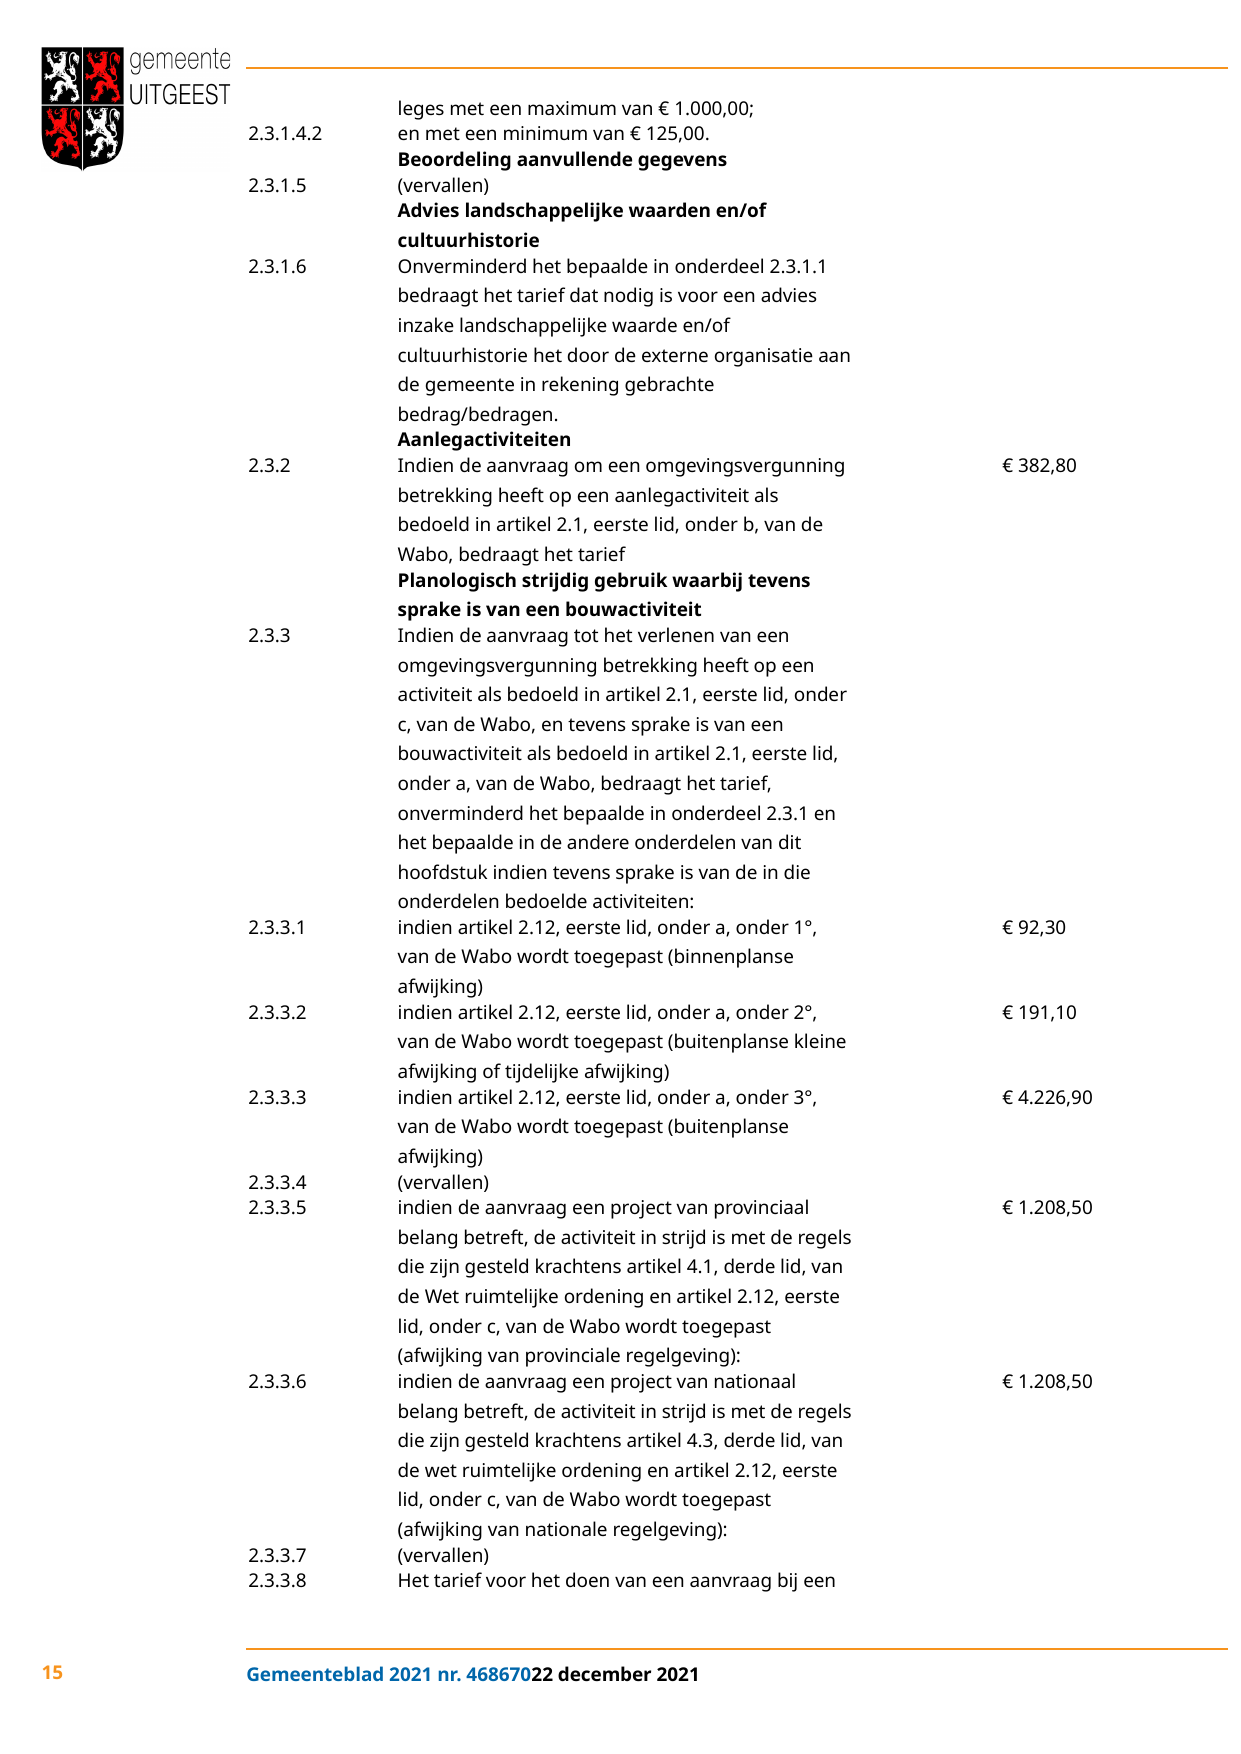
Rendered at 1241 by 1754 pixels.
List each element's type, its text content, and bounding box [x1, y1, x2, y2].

table_cell [853, 172, 1002, 198]
table_cell Aanlegactiviteiten [398, 427, 852, 452]
table_cell [853, 453, 1002, 567]
table_cell [1002, 1169, 1152, 1194]
table_cell 2.3.3 [248, 622, 397, 914]
table_cell [853, 95, 1002, 121]
table_cell (vervallen) [398, 1542, 852, 1568]
table_cell en met een minimum van € 125,00. [398, 121, 852, 146]
table_cell Indien de aanvraag om een omgevingsvergunning betrekking heeft op een aanlegactiviteit als bedoeld in artikel 2.1, eerste lid, onder b, van de Wabo, bedraagt het tarief [398, 453, 852, 567]
table_cell indien artikel 2.12, eerste lid, onder a, onder 2°, van de Wabo wordt toegepast (buitenplanse kleine afwijking of tijdelijke afwijking) [398, 999, 852, 1084]
table_cell [1002, 121, 1152, 146]
table_cell [853, 1084, 1002, 1169]
table_cell 2.3.3.2 [248, 999, 397, 1084]
table_cell € 191,10 [1002, 999, 1152, 1084]
table_cell 2.3.3.1 [248, 914, 397, 999]
table_cell Advies landschappelijke waarden en/of cultuurhistorie [398, 198, 852, 253]
table_cell [853, 1169, 1002, 1194]
table_cell [1002, 622, 1152, 914]
table_cell 2.3.3.7 [248, 1542, 397, 1568]
table_cell [1002, 146, 1152, 172]
table_cell 2.3.3.8 [248, 1568, 397, 1593]
table_cell [853, 1542, 1002, 1568]
table_cell € 1.208,50 [1002, 1195, 1152, 1368]
table_cell indien artikel 2.12, eerste lid, onder a, onder 3°, van de Wabo wordt toegepast (buitenplanse afwijking) [398, 1084, 852, 1169]
table_cell [853, 427, 1002, 452]
table_cell [1002, 198, 1152, 253]
table_cell Indien de aanvraag tot het verlenen van een omgevingsvergunning betrekking heeft op een activiteit als bedoeld in artikel 2.1, eerste lid, onder c, van de Wabo, en tevens sprake is van een bouwactiviteit als bedoeld in artikel 2.1, eerste lid, onder a, van de Wabo, bedraagt het tarief, onverminderd het bepaalde in onderdeel 2.3.1 en het bepaalde in de andere onderdelen van dit hoofdstuk indien tevens sprake is van de in die onderdelen bedoelde activiteiten: [398, 622, 852, 914]
table_cell [1002, 1542, 1152, 1568]
table_cell [853, 1368, 1002, 1542]
table_cell [1002, 1568, 1152, 1593]
table_cell [853, 1568, 1002, 1593]
table_cell [853, 622, 1002, 914]
table_cell [853, 1195, 1002, 1368]
table_cell [853, 914, 1002, 999]
table_cell Onverminderd het bepaalde in onderdeel 2.3.1.1 bedraagt het tarief dat nodig is voor een advies inzake landschappelijke waarde en/of cultuurhistorie het door de externe organisatie aan de gemeente in rekening gebrachte bedrag/bedragen. [398, 253, 852, 427]
table_cell [853, 567, 1002, 622]
table_cell [853, 198, 1002, 253]
table_cell [1002, 567, 1152, 622]
table_cell indien de aanvraag een project van provinciaal belang betreft, de activiteit in strijd is met de regels die zijn gesteld krachtens artikel 4.1, derde lid, van de Wet ruimtelijke ordening en artikel 2.12, eerste lid, onder c, van de Wabo wordt toegepast (afwijking van provinciale regelgeving): [398, 1195, 852, 1368]
table_cell [248, 95, 397, 121]
table_cell 2.3.1.5 [248, 172, 397, 198]
table_cell € 92,30 [1002, 914, 1152, 999]
table_cell [853, 253, 1002, 427]
table_cell [853, 146, 1002, 172]
table_cell € 4.226,90 [1002, 1084, 1152, 1169]
table_cell [248, 567, 397, 622]
table_cell [248, 198, 397, 253]
table_cell (vervallen) [398, 172, 852, 198]
table_cell 2.3.3.6 [248, 1368, 397, 1542]
table_cell [248, 427, 397, 452]
table_cell € 1.208,50 [1002, 1368, 1152, 1542]
table_cell [1002, 95, 1152, 121]
table_cell 2.3.2 [248, 453, 397, 567]
table_cell (vervallen) [398, 1169, 852, 1194]
table_cell [853, 999, 1002, 1084]
table_cell 2.3.3.5 [248, 1195, 397, 1368]
table_cell indien de aanvraag een project van nationaal belang betreft, de activiteit in strijd is met de regels die zijn gesteld krachtens artikel 4.3, derde lid, van de wet ruimtelijke ordening en artikel 2.12, eerste lid, onder c, van de Wabo wordt toegepast (afwijking van nationale regelgeving): [398, 1368, 852, 1542]
table_cell 2.3.3.4 [248, 1169, 397, 1194]
table_cell 2.3.3.3 [248, 1084, 397, 1169]
table_cell Het tarief voor het doen van een aanvraag bij een [398, 1568, 852, 1593]
table_cell 2.3.1.6 [248, 253, 397, 427]
table_cell [248, 146, 397, 172]
table_cell [1002, 427, 1152, 452]
table_cell [1002, 253, 1152, 427]
table_cell Planologisch strijdig gebruik waarbij tevens sprake is van een bouwactiviteit [398, 567, 852, 622]
picture [41, 47, 231, 172]
table_cell Beoordeling aanvullende gegevens [398, 146, 852, 172]
table_cell leges met een maximum van € 1.000,00; [398, 95, 852, 121]
table_cell indien artikel 2.12, eerste lid, onder a, onder 1°, van de Wabo wordt toegepast (binnenplanse afwijking) [398, 914, 852, 999]
table_cell [1002, 172, 1152, 198]
table_cell 2.3.1.4.2 [248, 121, 397, 146]
table_cell [853, 121, 1002, 146]
table_cell € 382,80 [1002, 453, 1152, 567]
